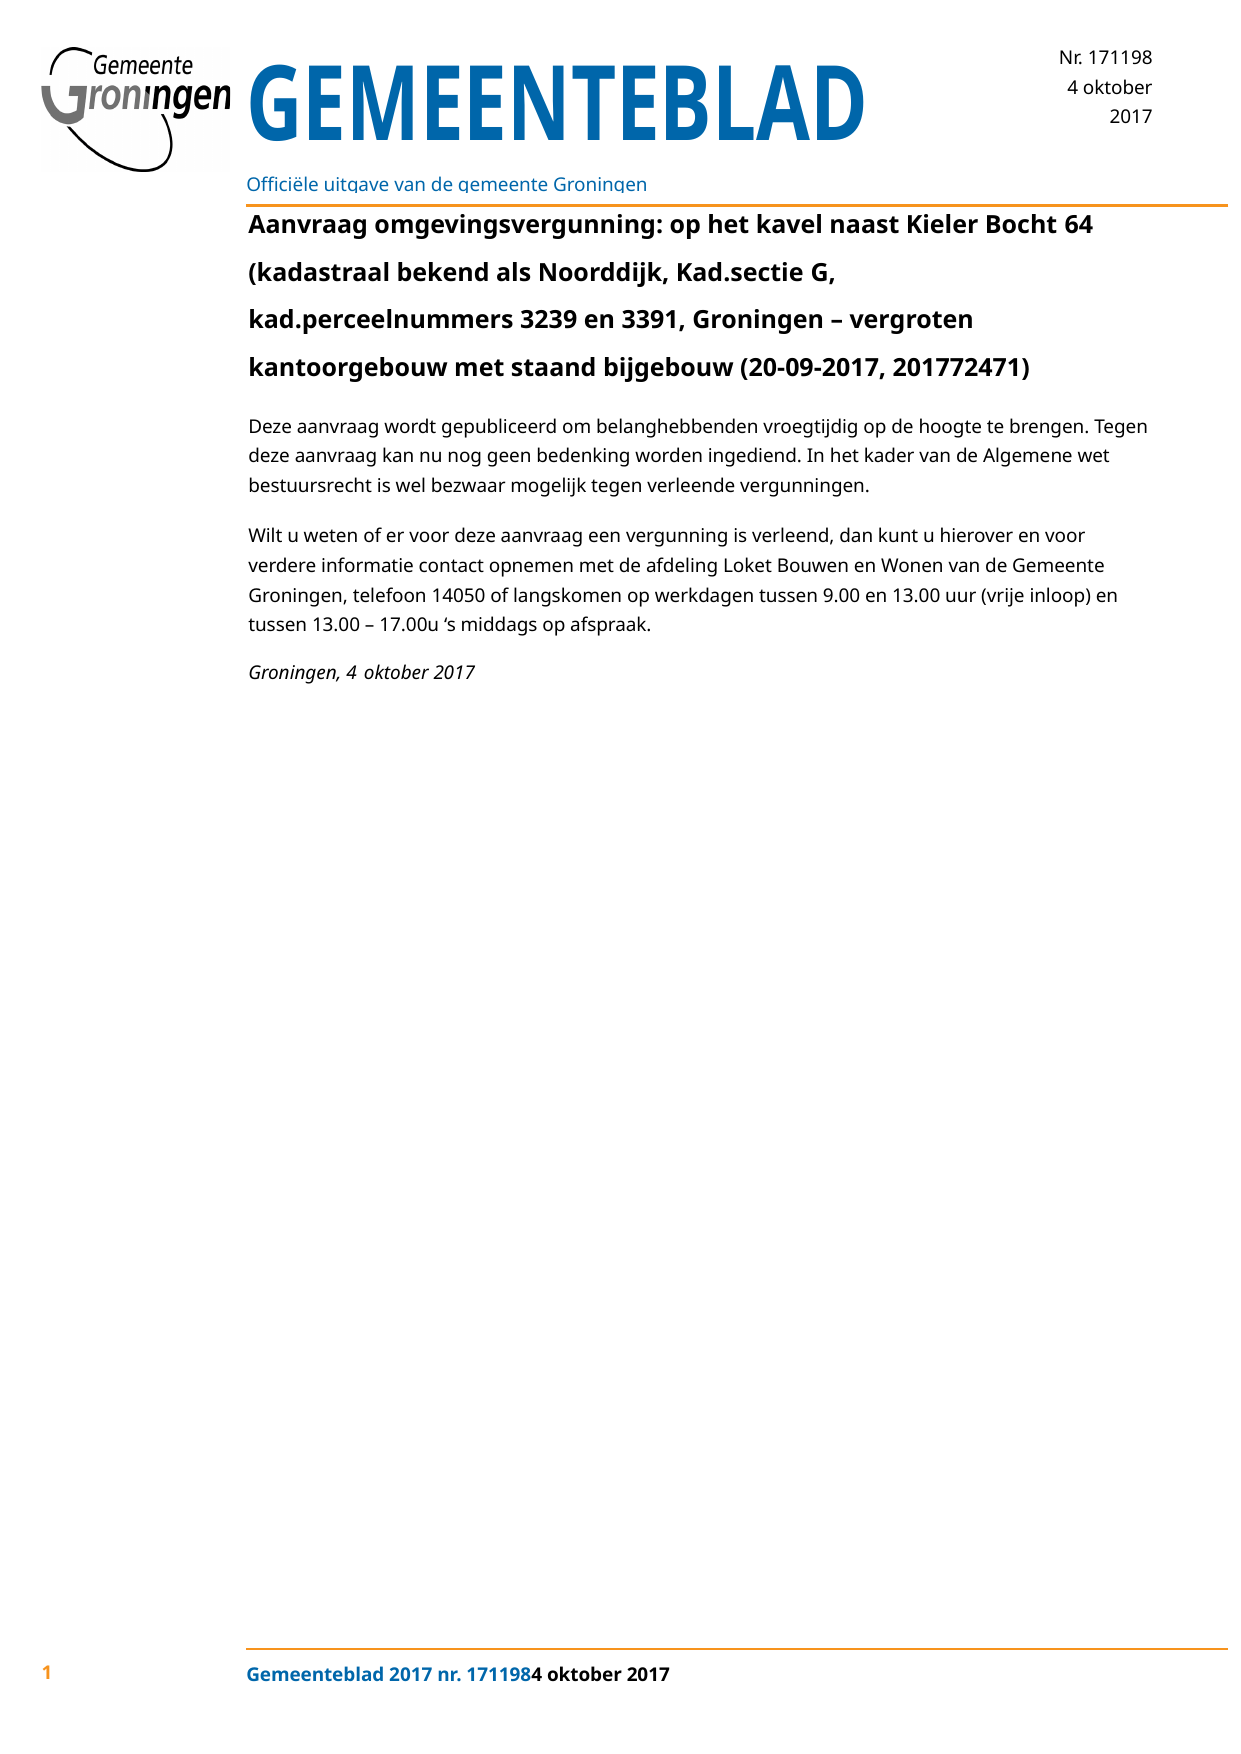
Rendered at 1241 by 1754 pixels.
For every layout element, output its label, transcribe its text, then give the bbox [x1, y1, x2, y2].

text Deze aanvraag wordt gepubliceerd om belanghebbenden vroegtijdig op de hoogte te brengen. Tegen deze aanvraag kan nu nog geen bedenking worden ingediend. In het kader van de Algemene wet bestuursrecht is wel bezwaar mogelijk tegen verleende vergunningen. [248, 413, 1152, 498]
text Wilt u weten of er voor deze aanvraag een vergunning is verleend, dan kunt u hierover en voor verdere informatie contact opnemen met de afdeling Loket Bouwen en Wonen van de Gemeente Groningen, telefoon 14050 of langskomen op werkdagen tussen 9.00 en 13.00 uur (vrije inloop) en tussen 13.00 – 17.00u ‘s middags op afspraak. [248, 523, 1152, 637]
text Groningen, 4 oktober 2017 [248, 659, 1152, 685]
picture [41, 47, 231, 172]
text Aanvraag omgevingsvergunning: op het kavel naast Kieler Bocht 64 (kadastraal bekend als Noorddijk, Kad.sectie G, kad.perceelnummers 3239 en 3391, Groningen – vergroten kantoorgebouw met staand bijgebouw (20-09-2017, 201772471) [248, 207, 1152, 384]
